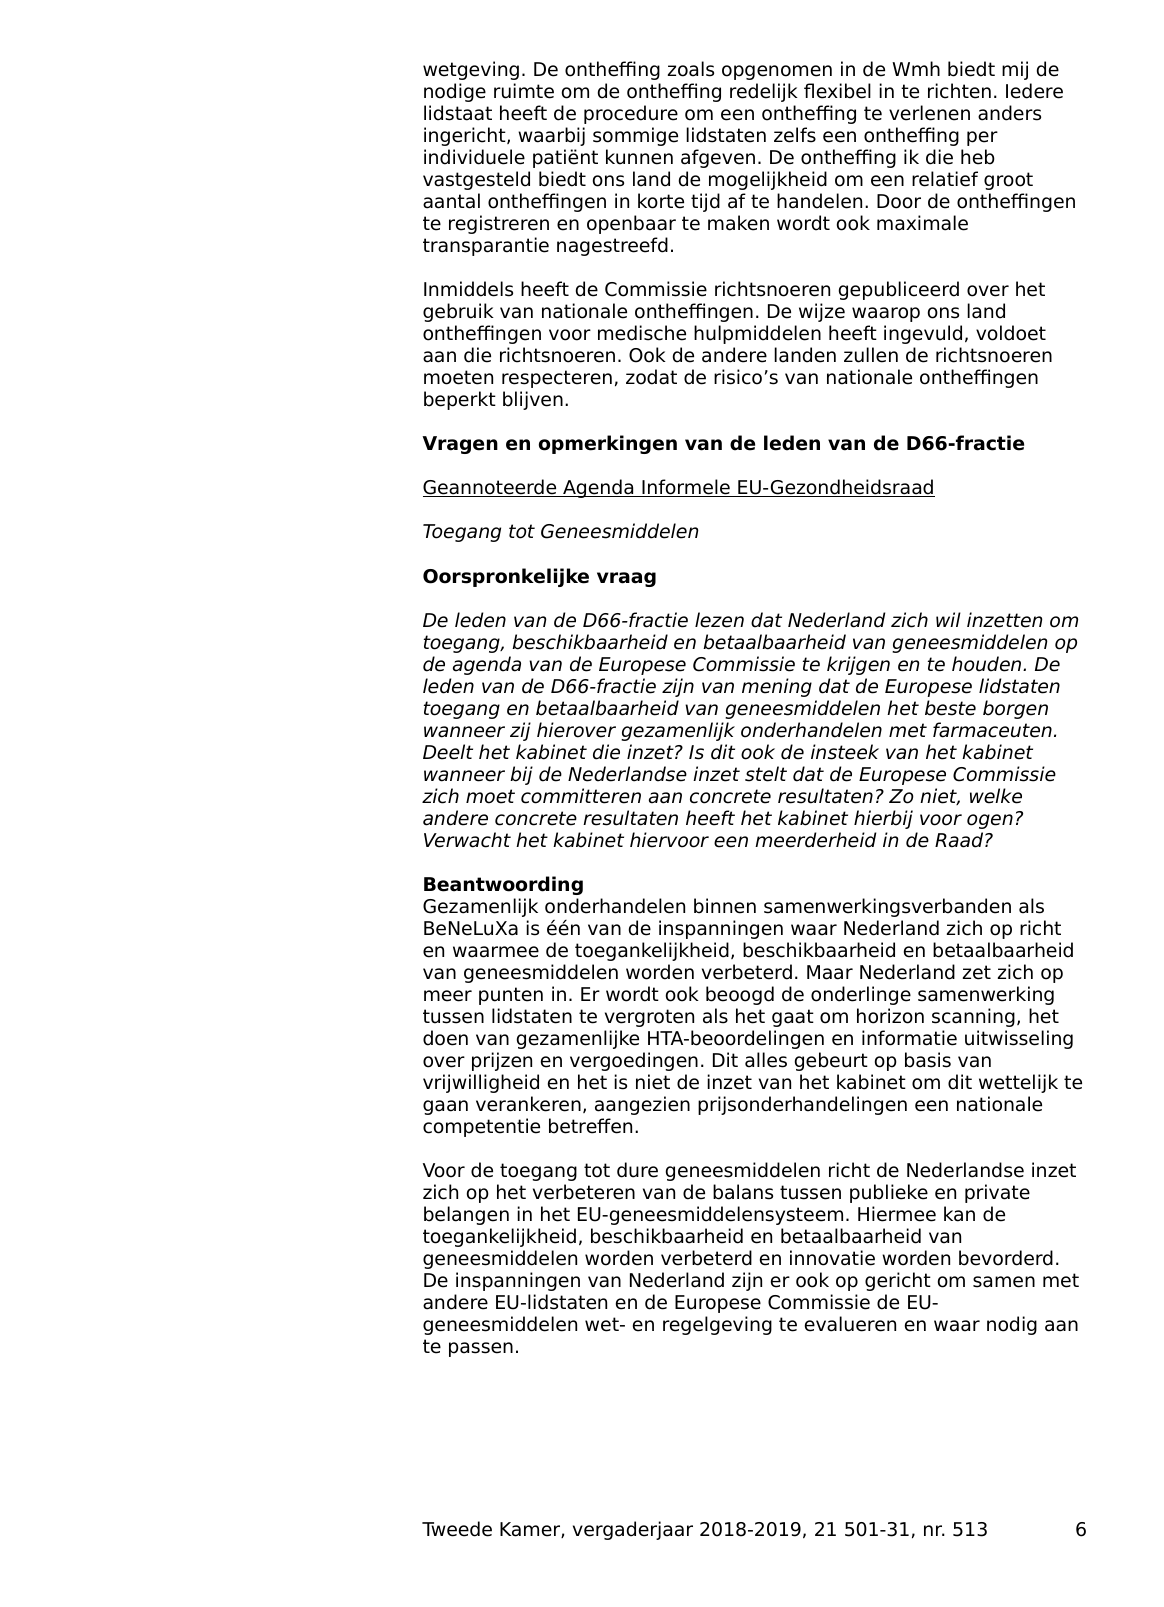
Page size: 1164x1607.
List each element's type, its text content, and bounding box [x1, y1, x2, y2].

text wetgeving. De ontheffing zoals opgenomen in de Wmh biedt mij de nodige ruimte om de ontheffing redelijk flexibel in te richten. Iedere lidstaat heeft de procedure om een ontheffing te verlenen anders ingericht, waarbij sommige lidstaten zelfs een ontheffing per individuele patiënt kunnen afgeven. De ontheffing ik die heb vastgesteld biedt ons land de mogelijkheid om een relatief groot aantal ontheffingen in korte tijd af te handelen. Door de ontheffingen te registreren en openbaar te maken wordt ook maximale transparantie nagestreefd. [422, 59, 1087, 257]
subtitle Beantwoording [422, 874, 1087, 896]
subtitle Vragen en opmerkingen van de leden van de D66-fractie [422, 433, 1087, 455]
text Gezamenlijk onderhandelen binnen samenwerkingsverbanden als BeNeLuXa is één van de inspanningen waar Nederland zich op richt en waarmee de toegankelijkheid, beschikbaarheid en betaalbaarheid van geneesmiddelen worden verbeterd. Maar Nederland zet zich op meer punten in. Er wordt ook beoogd de onderlinge samenwerking tussen lidstaten te vergroten als het gaat om horizon scanning, het doen van gezamenlijke HTA-beoordelingen en informatie uitwisseling over prijzen en vergoedingen. Dit alles gebeurt op basis van vrijwilligheid en het is niet de inzet van het kabinet om dit wettelijk te gaan verankeren, aangezien prijsonderhandelingen een nationale competentie betreffen. [422, 896, 1087, 1137]
subtitle Oorspronkelijke vraag [422, 566, 1087, 588]
subtitle Geannoteerde Agenda Informele EU-Gezondheidsraad [422, 477, 1087, 499]
subtitle Toegang tot Geneesmiddelen [422, 521, 1087, 543]
text Inmiddels heeft de Commissie richtsnoeren gepubliceerd over het gebruik van nationale ontheffingen. De wijze waarop ons land ontheffingen voor medische hulpmiddelen heeft ingevuld, voldoet aan die richtsnoeren. Ook de andere landen zullen de richtsnoeren moeten respecteren, zodat de risico’s van nationale ontheffingen beperkt blijven. [422, 279, 1087, 411]
text De leden van de D66-fractie lezen dat Nederland zich wil inzetten om toegang, beschikbaarheid en betaalbaarheid van geneesmiddelen op de agenda van de Europese Commissie te krijgen en te houden. De leden van de D66-fractie zijn van mening dat de Europese lidstaten toegang en betaalbaarheid van geneesmiddelen het beste borgen wanneer zij hierover gezamenlijk onderhandelen met farmaceuten. Deelt het kabinet die inzet? Is dit ook de insteek van het kabinet wanneer bij de Nederlandse inzet stelt dat de Europese Commissie zich moet committeren aan concrete resultaten? Zo niet, welke andere concrete resultaten heeft het kabinet hierbij voor ogen? Verwacht het kabinet hiervoor een meerderheid in de Raad? [422, 610, 1087, 852]
text Voor de toegang tot dure geneesmiddelen richt de Nederlandse inzet zich op het verbeteren van de balans tussen publieke en private belangen in het EU-geneesmiddelensysteem. Hiermee kan de toegankelijkheid, beschikbaarheid en betaalbaarheid van geneesmiddelen worden verbeterd en innovatie worden bevorderd. De inspanningen van Nederland zijn er ook op gericht om samen met andere EU-lidstaten en de Europese Commissie de EU-geneesmiddelen wet- en regelgeving te evalueren en waar nodig aan te passen. [422, 1160, 1087, 1357]
